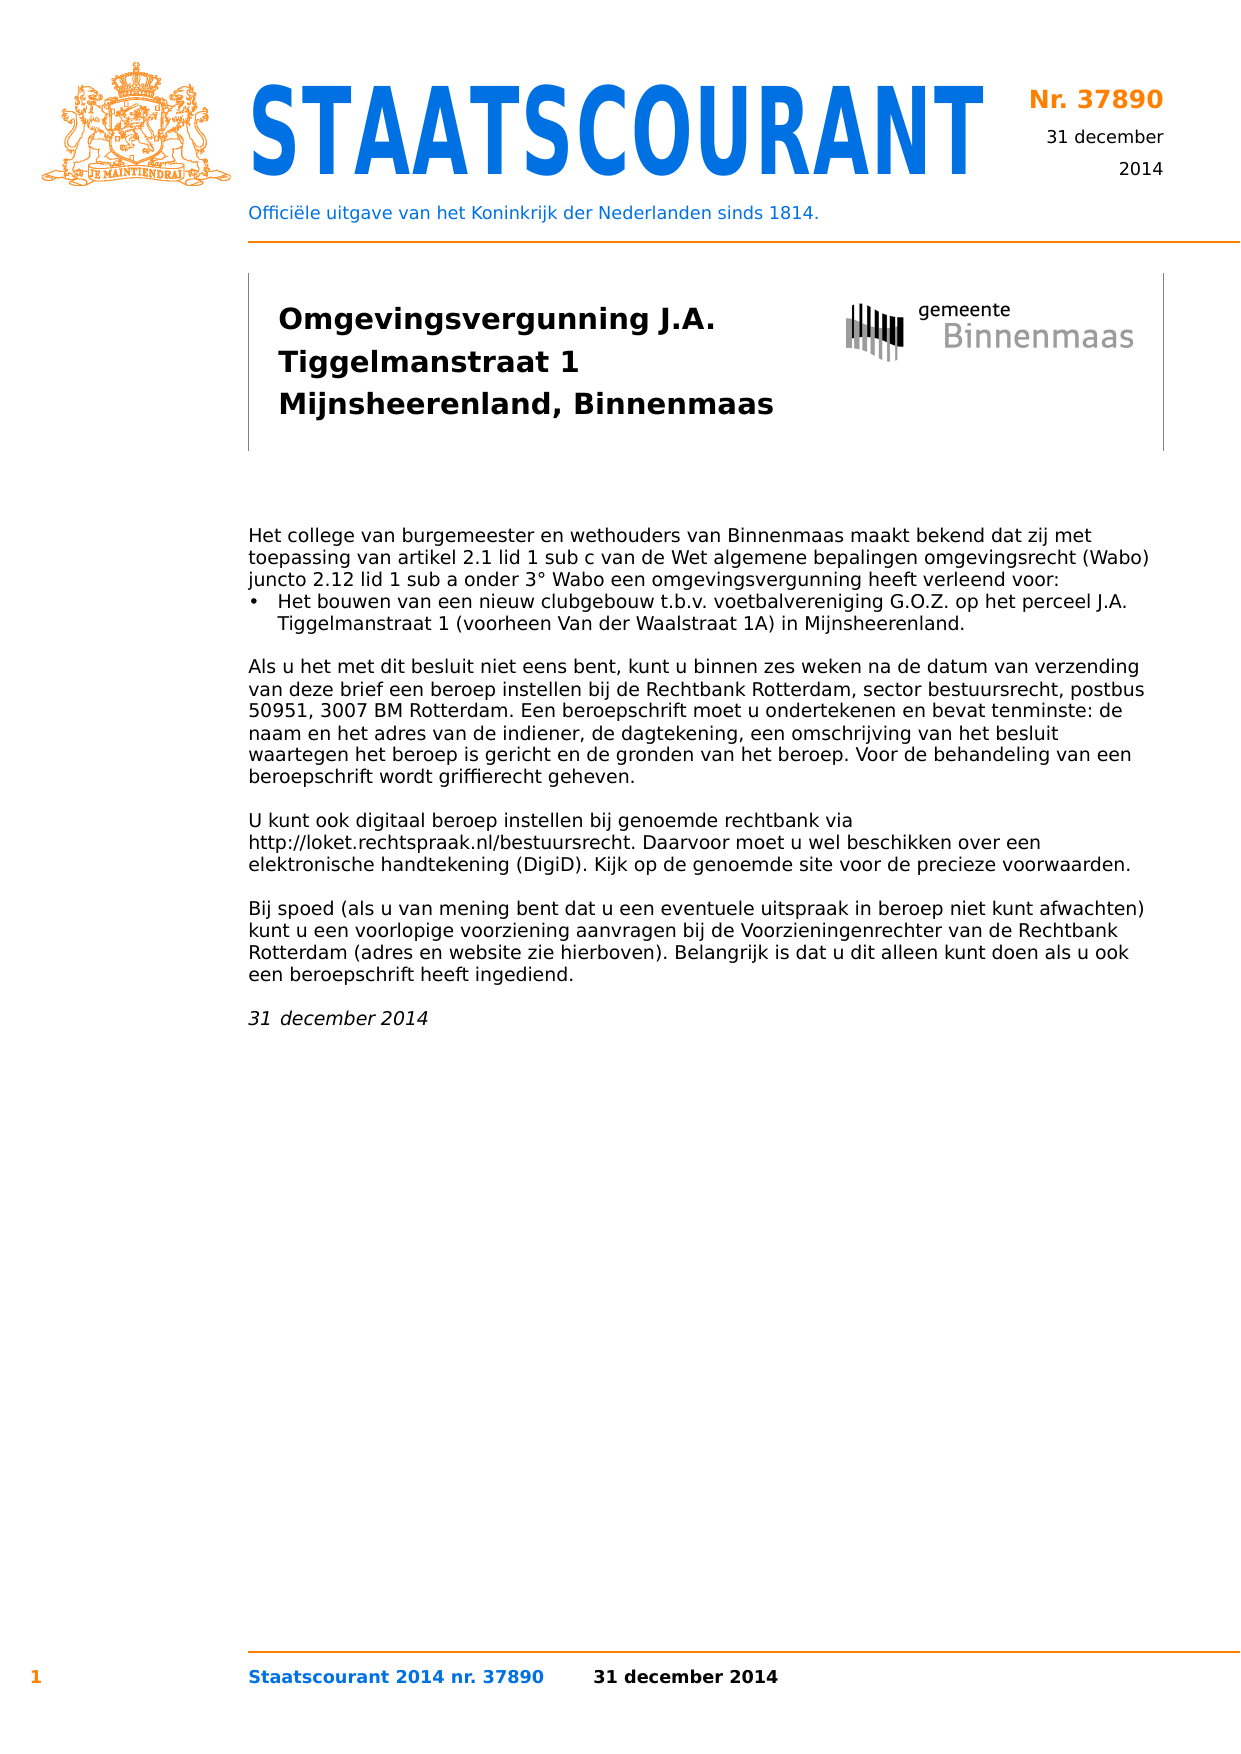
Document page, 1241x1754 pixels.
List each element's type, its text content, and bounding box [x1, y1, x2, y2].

table_cell 31 december [998, 121, 1240, 153]
table_header Nr. 37890 [998, 62, 1240, 121]
table_cell Officiële uitgave van het Koninkrijk der Nederlanden sinds 1814. [248, 203, 1240, 241]
table_cell 2014 [998, 153, 1240, 203]
subtitle Omgevingsvergunning J.A. Tiggelmanstraat 1 Mijnsheerenland, Binnenmaas [249, 273, 1163, 451]
text Bij spoed (als u van mening bent dat u een eventuele uitspraak in beroep niet kunt afwachten) kunt u een voorlopige voorziening aanvragen bij de Voorzieningenrechter van de Rechtbank Rotterdam (adres en website zie hierboven). Belangrijk is dat u dit alleen kunt doen als u ook een beroepschrift heeft ingediend. [248, 898, 1163, 986]
text • Het bouwen van een nieuw clubgebouw t.b.v. voetbalvereniging G.O.Z. op het perceel J.A. Tiggelmanstraat 1 (voorheen Van der Waalstraat 1A) in Mijnsheerenland. [248, 591, 1163, 634]
text Het college van burgemeester en wethouders van Binnenmaas maakt bekend dat zij met toepassing van artikel 2.1 lid 1 sub c van de Wet algemene bepalingen omgevingsrecht (Wabo) juncto 2.12 lid 1 sub a onder 3° Wabo een omgevingsvergunning heeft verleend voor: [248, 525, 1163, 591]
text U kunt ook digitaal beroep instellen bij genoemde rechtbank via http://loket.rechtspraak.nl/bestuursrecht. Daarvoor moet u wel beschikken over een elektronische handtekening (DigiD). Kijk op de genoemde site voor de precieze voorwaarden. [248, 810, 1163, 876]
table_header [25, 62, 248, 241]
table_header STAATSCOURANT [248, 62, 998, 203]
text Als u het met dit besluit niet eens bent, kunt u binnen zes weken na de datum van verzending van deze brief een beroep instellen bij de Rechtbank Rotterdam, sector bestuursrecht, postbus 50951, 3007 BM Rotterdam. Een beroepschrift moet u ondertekenen en bevat tenminste: de naam en het adres van de indiener, de dagtekening, een omschrijving van het besluit waartegen het beroep is gericht en de gronden van het beroep. Voor de behandeling van een beroepschrift wordt griffierecht geheven. [248, 656, 1163, 788]
picture [844, 302, 1134, 362]
picture [41, 62, 231, 186]
text 31 december 2014 [248, 1008, 1163, 1030]
